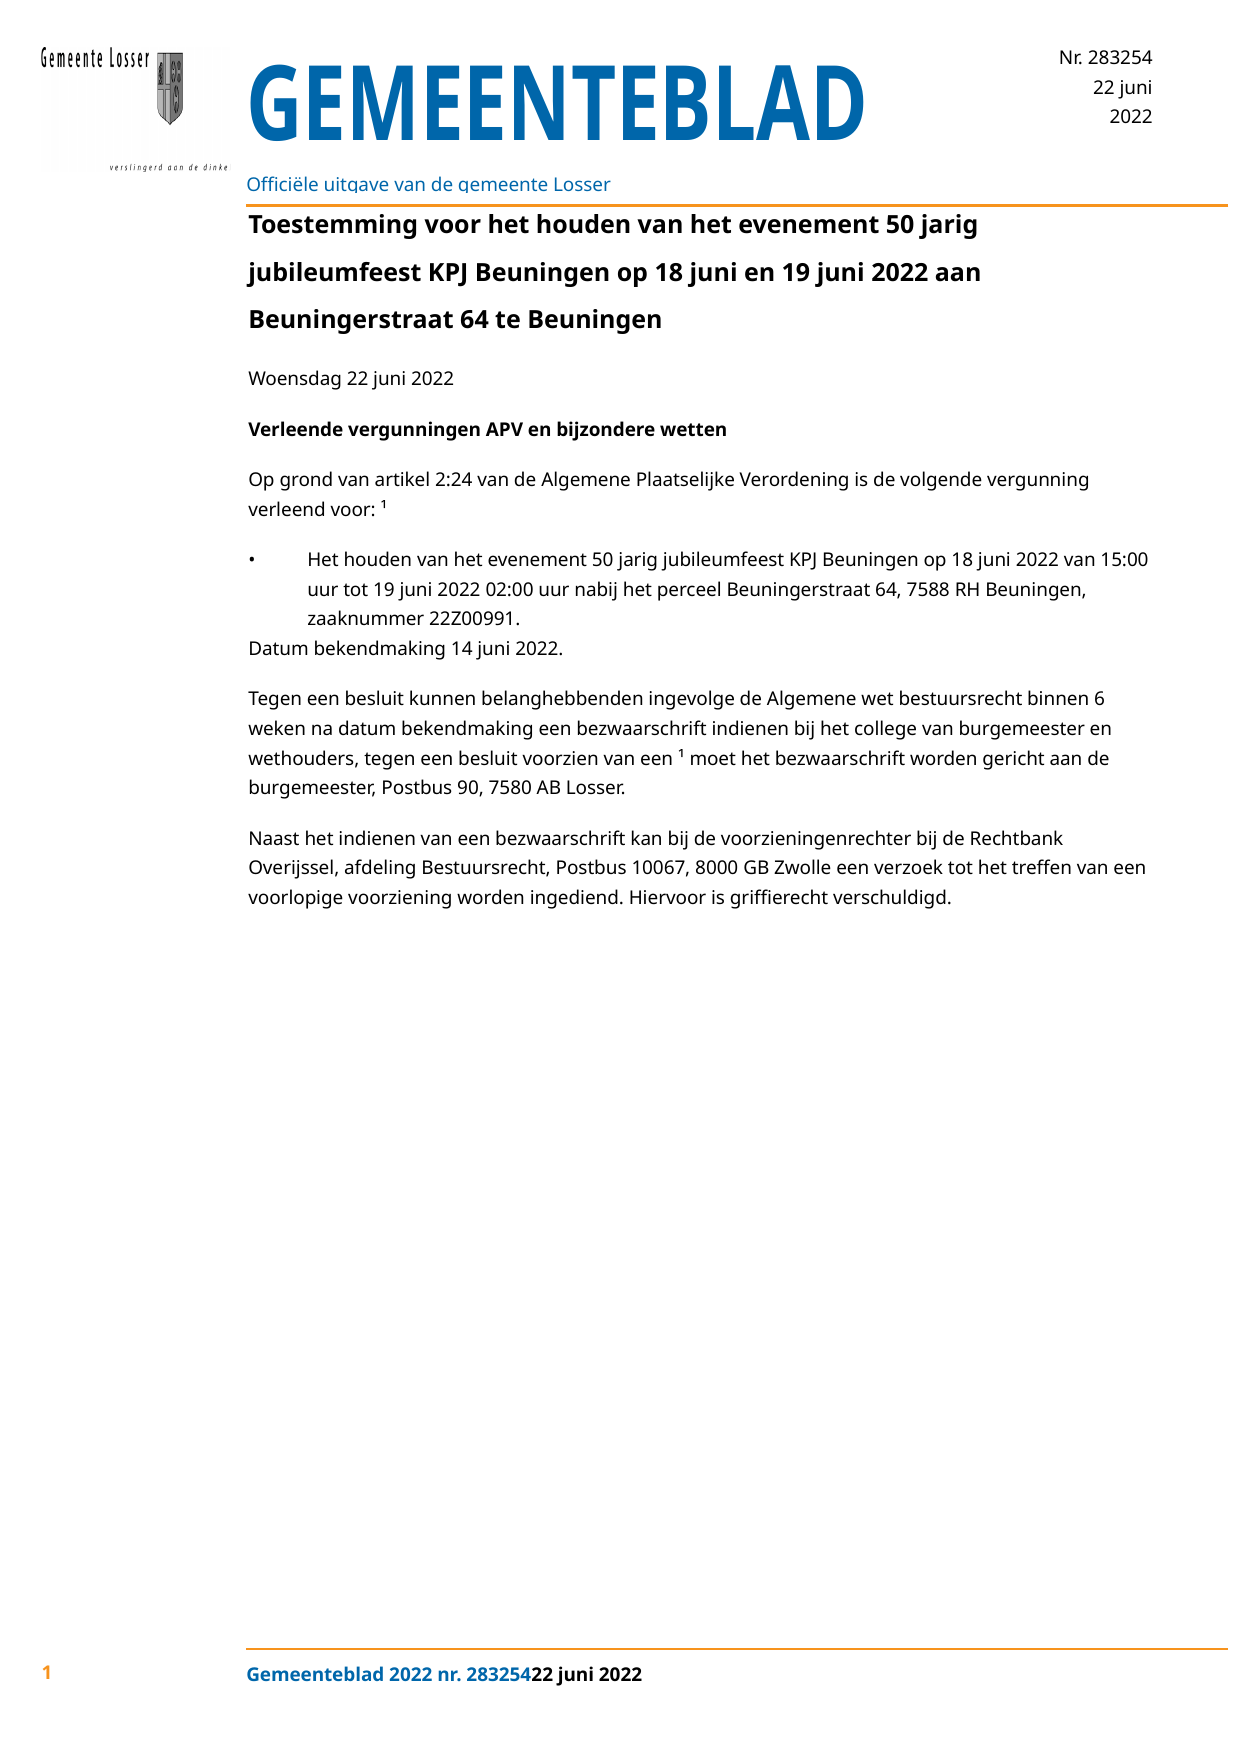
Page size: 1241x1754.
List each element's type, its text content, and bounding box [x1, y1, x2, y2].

text Tegen een besluit kunnen belanghebbenden ingevolge de Algemene wet bestuursrecht binnen 6 weken na datum bekendmaking een bezwaarschrift indienen bij het college van burgemeester en wethouders, tegen een besluit voorzien van een ¹ moet het bezwaarschrift worden gericht aan de burgemeester, Postbus 90, 7580 AB Losser. [248, 686, 1152, 800]
text Woensdag 22 juni 2022 [248, 366, 1152, 391]
text Datum bekendmaking 14 juni 2022. [248, 635, 1152, 661]
text Verleende vergunningen APV en bijzondere wetten [248, 416, 1152, 442]
text Toestemming voor het houden van het evenement 50 jarig jubileumfeest KPJ Beuningen op 18 juni en 19 juni 2022 aan Beuningerstraat 64 te Beuningen [248, 207, 1152, 336]
text Naast het indienen van een bezwaarschrift kan bij de voorzieningenrechter bij de Rechtbank Overijssel, afdeling Bestuursrecht, Postbus 10067, 8000 GB Zwolle een verzoek tot het treffen van een voorlopige voorziening worden ingediend. Hiervoor is griffierecht verschuldigd. [248, 825, 1152, 909]
list Het houden van het evenement 50 jarig jubileumfeest KPJ Beuningen op 18 juni 2022 van 15:00 uur tot 19 juni 2022 02:00 uur nabij het perceel Beuningerstraat 64, 7588 RH Beuningen, zaaknummer 22Z00991. [248, 546, 1152, 631]
text Op grond van artikel 2:24 van de Algemene Plaatselijke Verordening is de volgende vergunning verleend voor: ¹ [248, 466, 1152, 522]
picture [41, 47, 231, 172]
